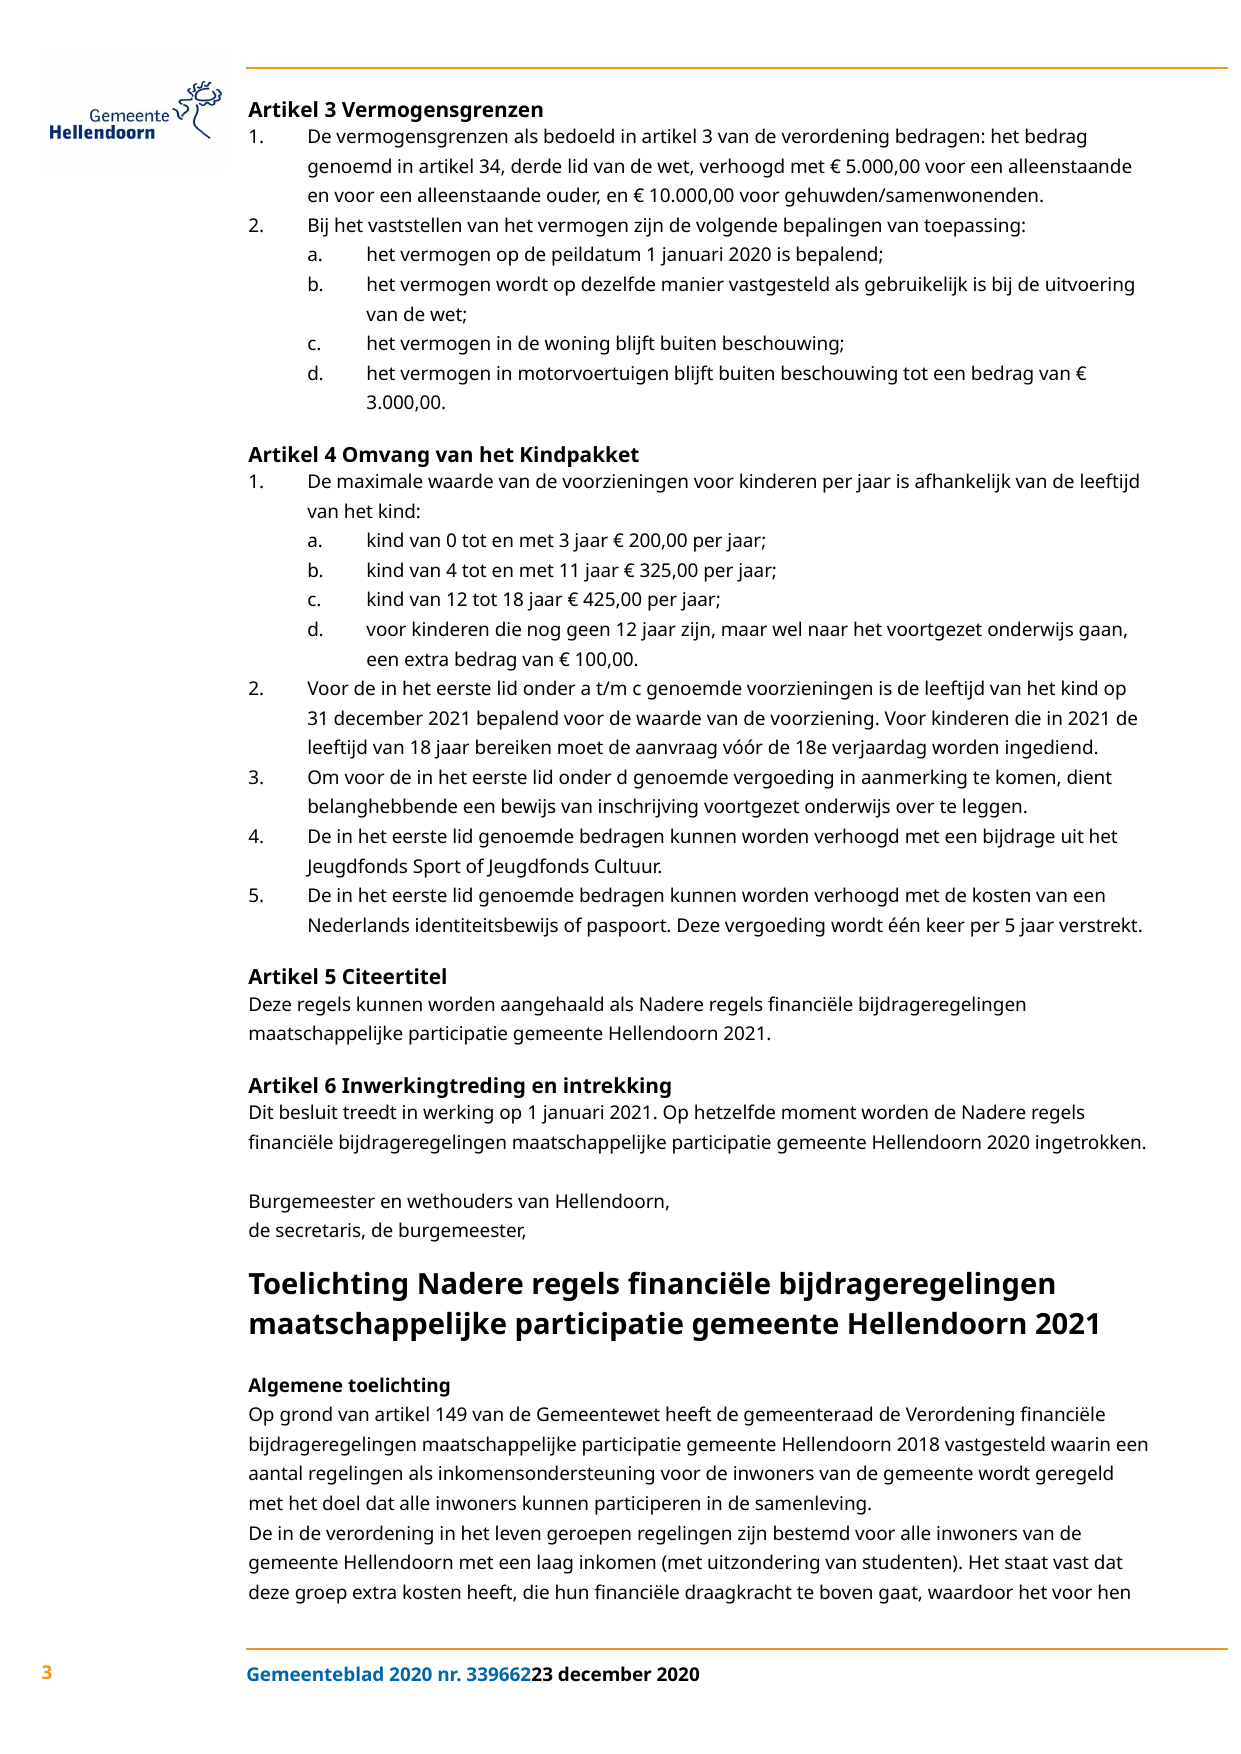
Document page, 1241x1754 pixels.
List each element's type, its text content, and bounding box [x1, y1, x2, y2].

list het vermogen op de peildatum 1 januari 2020 is bepalend; [307, 242, 1152, 267]
list Bij het vaststellen van het vermogen zijn de volgende bepalingen van toepassing: [248, 212, 1152, 238]
text Dit besluit treedt in werking op 1 januari 2021. Op hetzelfde moment worden de Nadere regels financiële bijdrageregelingen maatschappelijke participatie gemeente Hellendoorn 2020 ingetrokken. [248, 1099, 1152, 1155]
list De maximale waarde van de voorzieningen voor kinderen per jaar is afhankelijk van de leeftijd van het kind: [248, 468, 1152, 524]
text Artikel 3 Vermogensgrenzen [248, 95, 1152, 123]
list voor kinderen die nog geen 12 jaar zijn, maar wel naar het voortgezet onderwijs gaan, een extra bedrag van € 100,00. [307, 616, 1152, 672]
list Om voor de in het eerste lid onder d genoemde vergoeding in aanmerking te komen, dient belanghebbende een bewijs van inschrijving voortgezet onderwijs over te leggen. [248, 764, 1152, 819]
list De in het eerste lid genoemde bedragen kunnen worden verhoogd met een bijdrage uit het Jeugdfonds Sport of Jeugdfonds Cultuur. [248, 823, 1152, 879]
text Burgemeester en wethouders van Hellendoorn, [248, 1188, 1152, 1214]
text Op grond van artikel 149 van de Gemeentewet heeft de gemeenteraad de Verordening financiële bijdrageregelingen maatschappelijke participatie gemeente Hellendoorn 2018 vastgesteld waarin een aantal regelingen als inkomensondersteuning voor de inwoners van de gemeente wordt geregeld met het doel dat alle inwoners kunnen participeren in de samenleving. [248, 1401, 1152, 1516]
list het vermogen in de woning blijft buiten beschouwing; [307, 330, 1152, 356]
text Artikel 5 Citeertitel [248, 962, 1152, 991]
text Artikel 6 Inwerkingtreding en intrekking [248, 1071, 1152, 1099]
text de secretaris, de burgemeester, [248, 1218, 1152, 1243]
list kind van 4 tot en met 11 jaar € 325,00 per jaar; [307, 557, 1152, 583]
text Deze regels kunnen worden aangehaald als Nadere regels financiële bijdrageregelingen maatschappelijke participatie gemeente Hellendoorn 2021. [248, 991, 1152, 1046]
list Voor de in het eerste lid onder a t/m c genoemde voorzieningen is de leeftijd van het kind op 31 december 2021 bepalend voor de waarde van de voorziening. Voor kinderen die in 2021 de leeftijd van 18 jaar bereiken moet de aanvraag vóór de 18e verjaardag worden ingediend. [248, 675, 1152, 760]
list De vermogensgrenzen als bedoeld in artikel 3 van de verordening bedragen: het bedrag genoemd in artikel 34, derde lid van de wet, verhoogd met € 5.000,00 voor een alleenstaande en voor een alleenstaande ouder, en € 10.000,00 voor gehuwden/samenwonenden. [248, 123, 1152, 208]
list kind van 0 tot en met 3 jaar € 200,00 per jaar; [307, 527, 1152, 553]
text De in de verordening in het leven geroepen regelingen zijn bestemd voor alle inwoners van de gemeente Hellendoorn met een laag inkomen (met uitzondering van studenten). Het staat vast dat deze groep extra kosten heeft, die hun financiële draagkracht te boven gaat, waardoor het voor hen [248, 1520, 1152, 1605]
text Artikel 4 Omvang van het Kindpakket [248, 440, 1152, 468]
picture [41, 47, 231, 172]
list De in het eerste lid genoemde bedragen kunnen worden verhoogd met de kosten van een Nederlands identiteitsbewijs of paspoort. Deze vergoeding wordt één keer per 5 jaar verstrekt. [248, 882, 1152, 938]
list het vermogen in motorvoertuigen blijft buiten beschouwing tot een bedrag van € 3.000,00. [307, 360, 1152, 415]
text Toelichting Nadere regels financiële bijdrageregelingen maatschappelijke participatie gemeente Hellendoorn 2021 [248, 1263, 1152, 1343]
list het vermogen wordt op dezelfde manier vastgesteld als gebruikelijk is bij de uitvoering van de wet; [307, 271, 1152, 326]
list kind van 12 tot 18 jaar € 425,00 per jaar; [307, 587, 1152, 612]
text Algemene toelichting [248, 1372, 1152, 1398]
